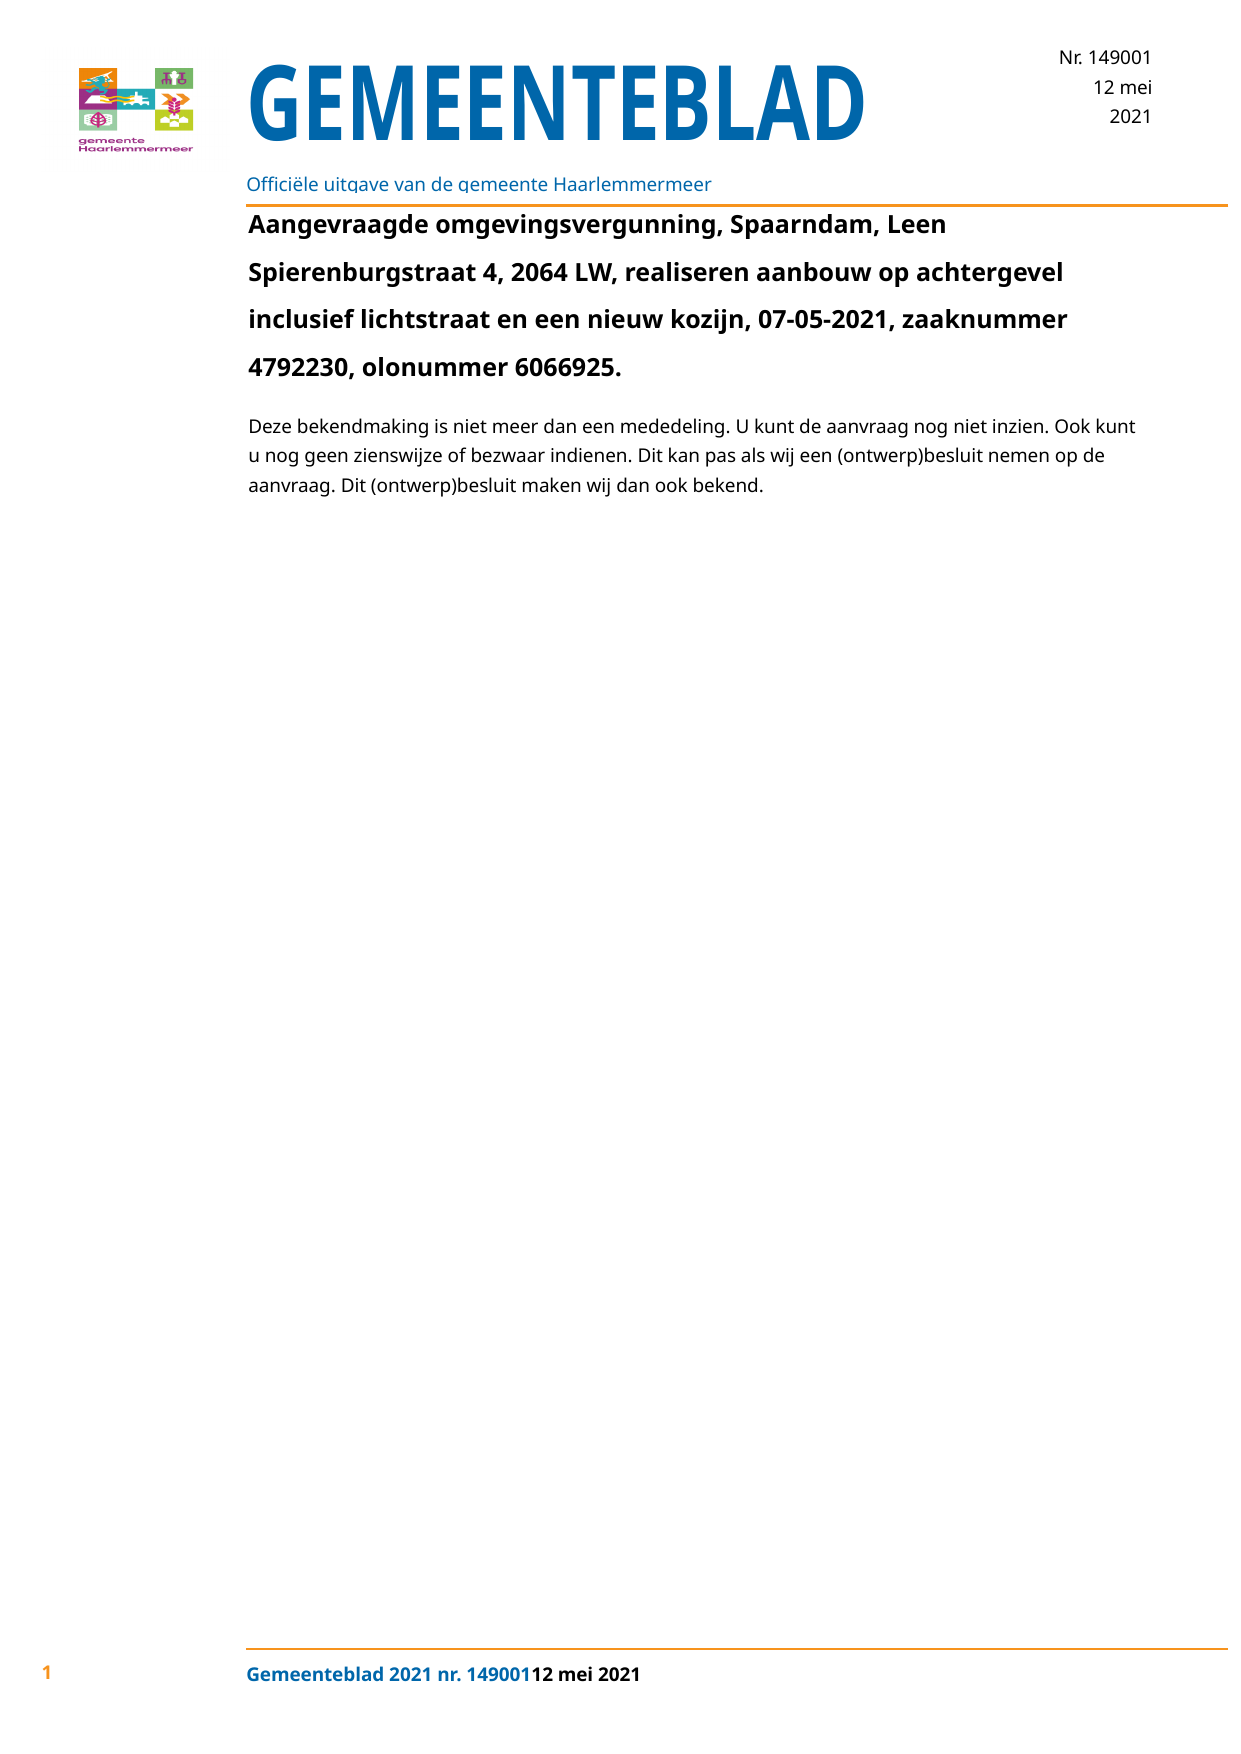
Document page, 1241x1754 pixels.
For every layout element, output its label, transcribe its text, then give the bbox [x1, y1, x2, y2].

text Deze bekendmaking is niet meer dan een mededeling. U kunt de aanvraag nog niet inzien. Ook kunt u nog geen zienswijze of bezwaar indienen. Dit kan pas als wij een (ontwerp)besluit nemen op de aanvraag. Dit (ontwerp)besluit maken wij dan ook bekend. [248, 413, 1152, 498]
text Aangevraagde omgevingsvergunning, Spaarndam, Leen Spierenburgstraat 4, 2064 LW, realiseren aanbouw op achtergevel inclusief lichtstraat en een nieuw kozijn, 07-05-2021, zaaknummer 4792230, olonummer 6066925. [248, 207, 1152, 384]
picture [41, 47, 231, 172]
